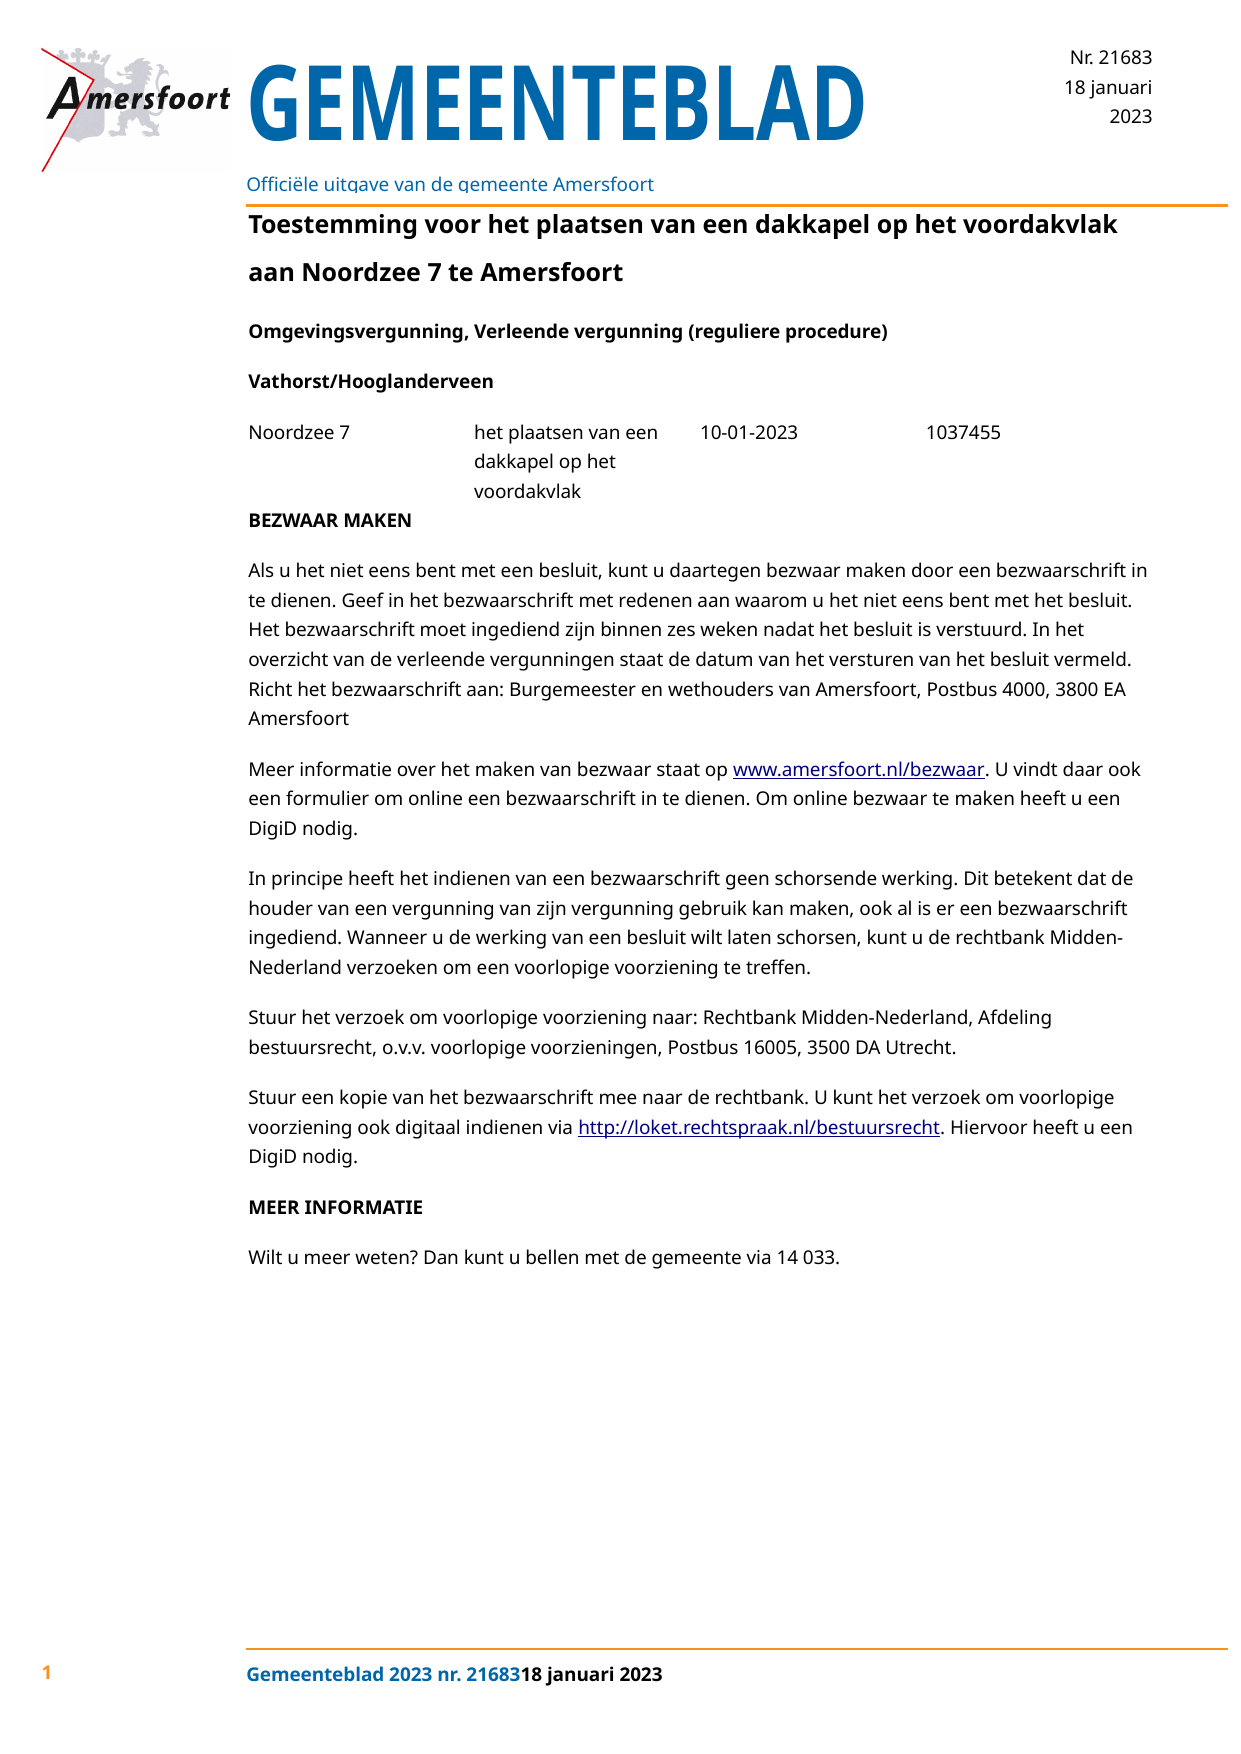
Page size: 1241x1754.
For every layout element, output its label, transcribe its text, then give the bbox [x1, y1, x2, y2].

table_header Noordzee 7 [248, 419, 474, 504]
text Stuur een kopie van het bezwaarschrift mee naar de rechtbank. U kunt het verzoek om voorlopige voorziening ook digitaal indienen via http://loket.rechtspraak.nl/bestuursrecht. Hiervoor heeft u een DigiD nodig. [248, 1084, 1152, 1169]
text Toestemming voor het plaatsen van een dakkapel op het voordakvlak aan Noordzee 7 te Amersfoort [248, 207, 1152, 288]
text Wilt u meer weten? Dan kunt u bellen met de gemeente via 14 033. [248, 1244, 1152, 1270]
text In principe heeft het indienen van een bezwaarschrift geen schorsende werking. Dit betekent dat de houder van een vergunning van zijn vergunning gebruik kan maken, ook al is er een bezwaarschrift ingediend. Wanneer u de werking van een besluit wilt laten schorsen, kunt u de rechtbank Midden-Nederland verzoeken om een voorlopige voorziening te treffen. [248, 865, 1152, 980]
table_header 1037455 [926, 419, 1152, 504]
text Omgevingsvergunning, Verleende vergunning (reguliere procedure) [248, 318, 1152, 344]
text Vathorst/Hooglanderveen [248, 368, 1152, 394]
picture [41, 47, 231, 172]
text BEZWAAR MAKEN [248, 507, 1152, 533]
table_header 10-01-2023 [700, 419, 926, 504]
text MEER INFORMATIE [248, 1194, 1152, 1220]
table_header het plaatsen van een dakkapel op het voordakvlak [474, 419, 700, 504]
text Meer informatie over het maken van bezwaar staat op www.amersfoort.nl/bezwaar. U vindt daar ook een formulier om online een bezwaarschrift in te dienen. Om online bezwaar te maken heeft u een DigiD nodig. [248, 756, 1152, 841]
text Als u het niet eens bent met een besluit, kunt u daartegen bezwaar maken door een bezwaarschrift in te dienen. Geef in het bezwaarschrift met redenen aan waarom u het niet eens bent met het besluit. Het bezwaarschrift moet ingediend zijn binnen zes weken nadat het besluit is verstuurd. In het overzicht van de verleende vergunningen staat de datum van het versturen van het besluit vermeld. Richt het bezwaarschrift aan: Burgemeester en wethouders van Amersfoort, Postbus 4000, 3800 EA Amersfoort [248, 557, 1152, 731]
text Stuur het verzoek om voorlopige voorziening naar: Rechtbank Midden-Nederland, Afdeling bestuursrecht, o.v.v. voorlopige voorzieningen, Postbus 16005, 3500 DA Utrecht. [248, 1004, 1152, 1060]
